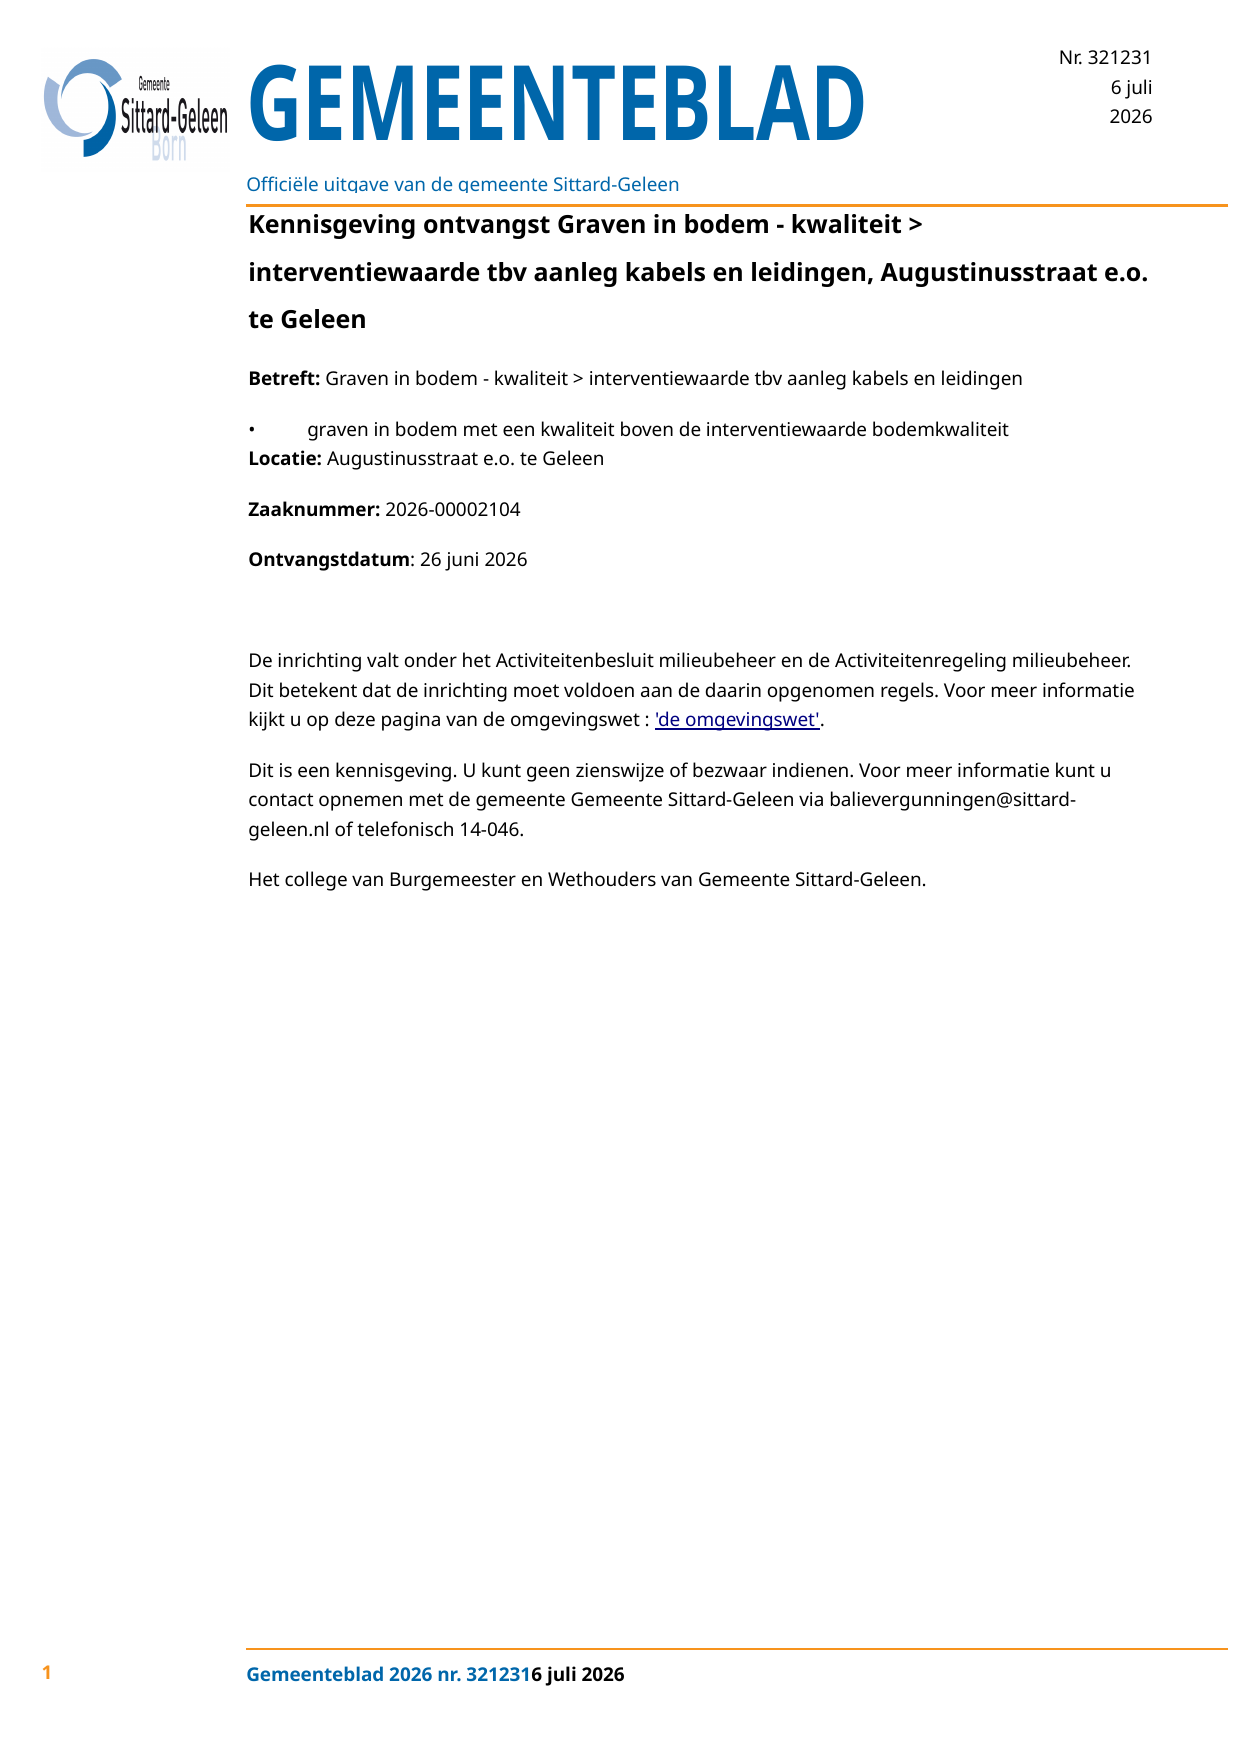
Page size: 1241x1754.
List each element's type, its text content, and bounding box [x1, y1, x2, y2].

text Betreft: Graven in bodem - kwaliteit > interventiewaarde tbv aanleg kabels en leidingen [248, 366, 1152, 391]
text Ontvangstdatum: 26 juni 2026 [248, 546, 1152, 572]
text Dit is een kennisgeving. U kunt geen zienswijze of bezwaar indienen. Voor meer informatie kunt u contact opnemen met de gemeente Gemeente Sittard-Geleen via balievergunningen@sittard-geleen.nl of telefonisch 14-046. [248, 757, 1152, 842]
text Zaaknummer: 2026-00002104 [248, 496, 1152, 522]
text Kennisgeving ontvangst Graven in bodem - kwaliteit > interventiewaarde tbv aanleg kabels en leidingen, Augustinusstraat e.o. te Geleen [248, 207, 1152, 336]
text De inrichting valt onder het Activiteitenbesluit milieubeheer en de Activiteitenregeling milieubeheer. Dit betekent dat de inrichting moet voldoen aan de daarin opgenomen regels. Voor meer informatie kijkt u op deze pagina van de omgevingswet : 'de omgevingswet'. [248, 647, 1152, 732]
text Het college van Burgemeester en Wethouders van Gemeente Sittard-Geleen. [248, 866, 1152, 892]
list graven in bodem met een kwaliteit boven de interventiewaarde bodemkwaliteit [248, 416, 1152, 442]
picture [41, 47, 231, 172]
text Locatie: Augustinusstraat e.o. te Geleen [248, 446, 1152, 471]
